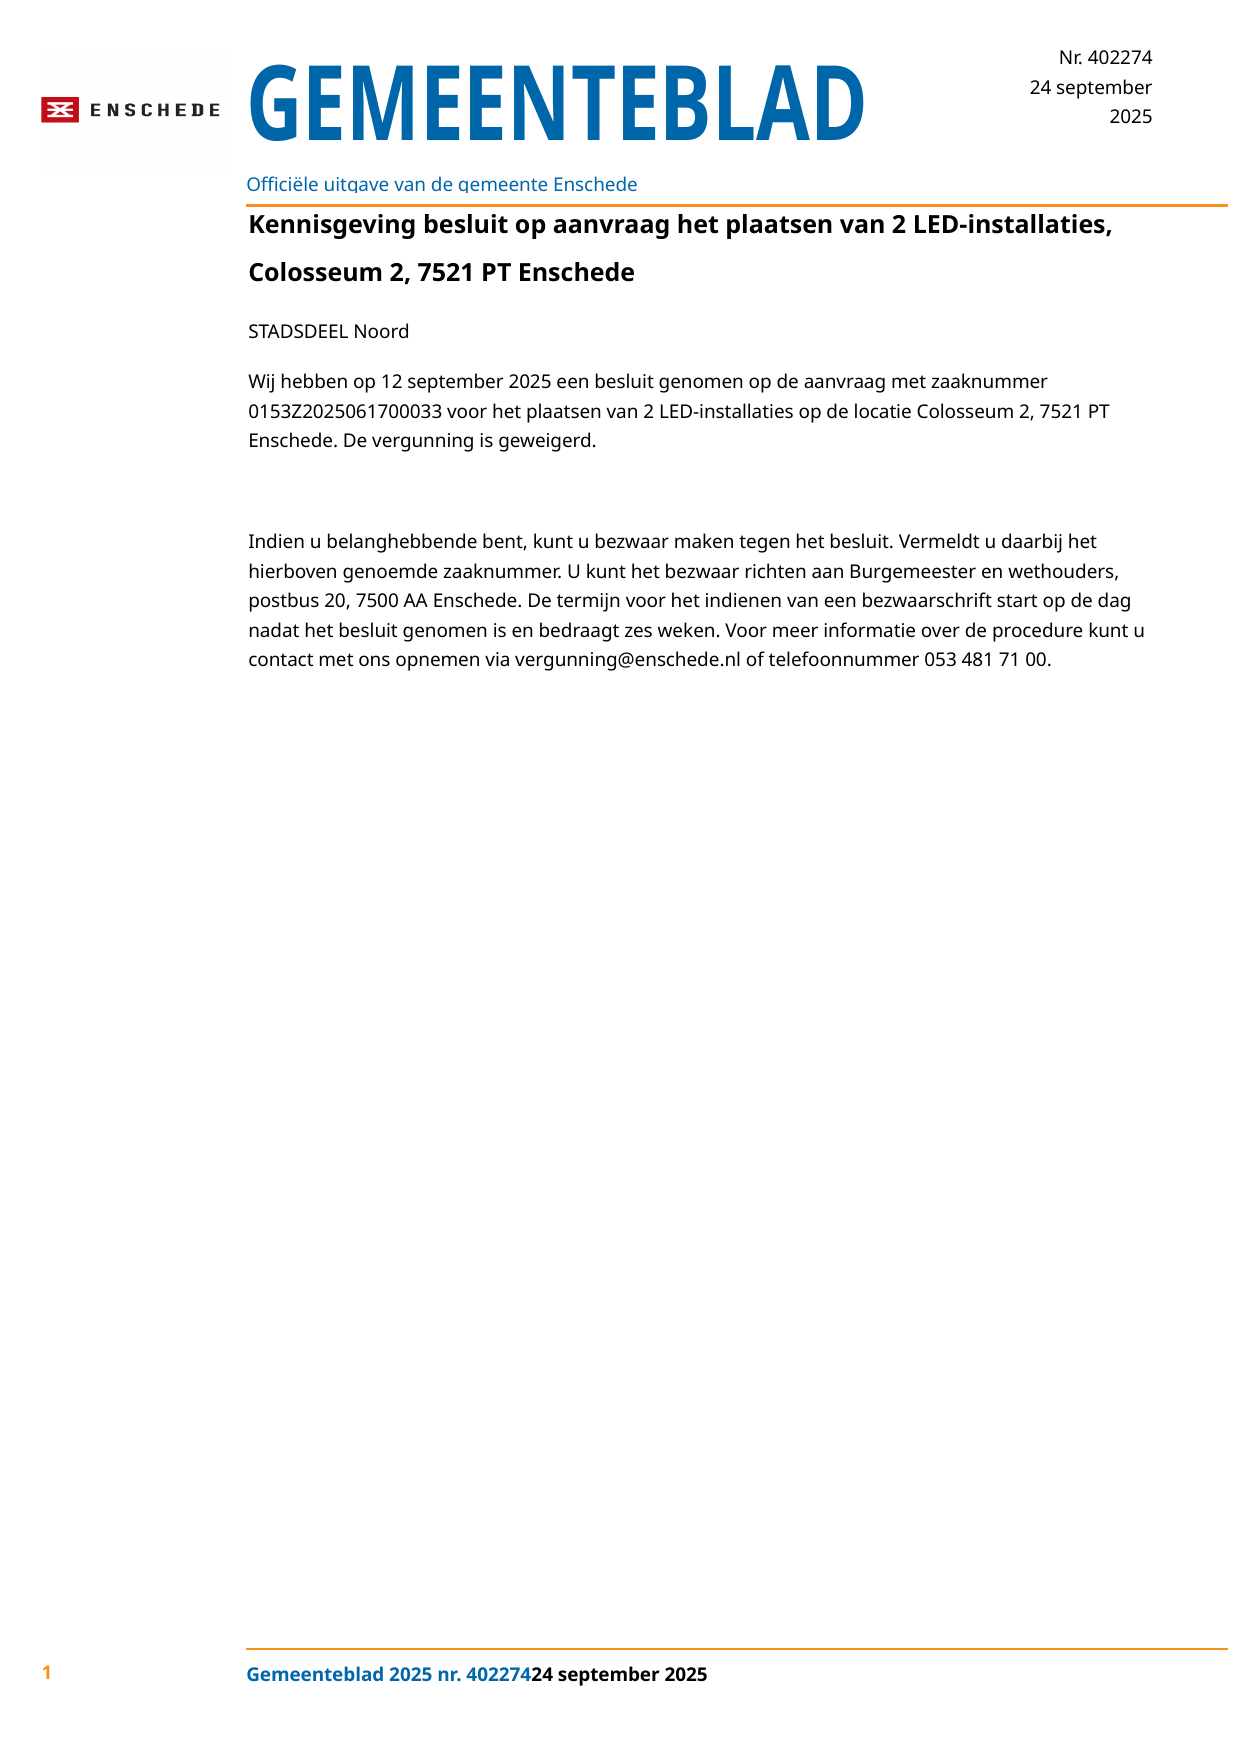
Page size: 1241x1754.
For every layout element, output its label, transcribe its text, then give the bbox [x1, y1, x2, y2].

text Kennisgeving besluit op aanvraag het plaatsen van 2 LED-installaties, Colosseum 2, 7521 PT Enschede [248, 207, 1152, 288]
text STADSDEEL Noord [248, 318, 1152, 344]
text Wij hebben op 12 september 2025 een besluit genomen op de aanvraag met zaaknummer 0153Z2025061700033 voor het plaatsen van 2 LED-installaties op de locatie Colosseum 2, 7521 PT Enschede. De vergunning is geweigerd. [248, 368, 1152, 453]
text Indien u belanghebbende bent, kunt u bezwaar maken tegen het besluit. Vermeldt u daarbij het hierboven genoemde zaaknummer. U kunt het bezwaar richten aan Burgemeester en wethouders, postbus 20, 7500 AA Enschede. De termijn voor het indienen van een bezwaarschrift start op de dag nadat het besluit genomen is en bedraagt zes weken. Voor meer informatie over de procedure kunt u contact met ons opnemen via vergunning@enschede.nl of telefoonnummer 053 481 71 00. [248, 528, 1152, 672]
picture [41, 47, 231, 172]
